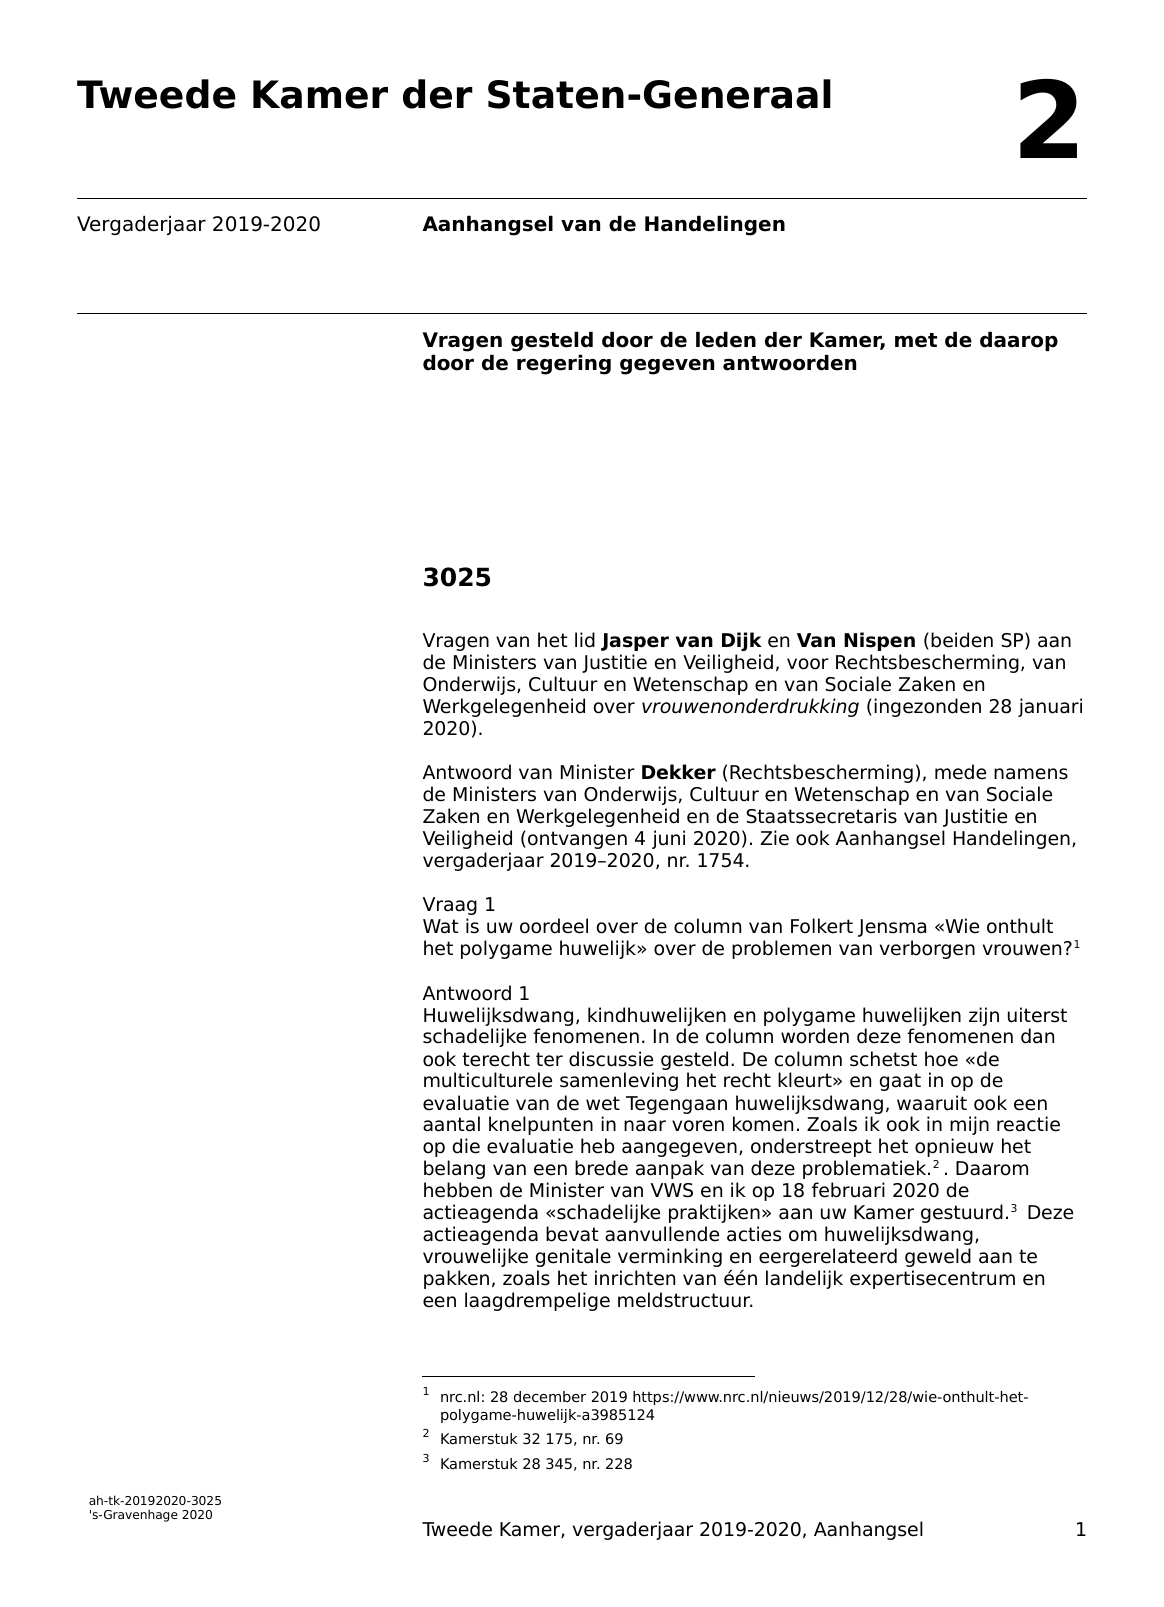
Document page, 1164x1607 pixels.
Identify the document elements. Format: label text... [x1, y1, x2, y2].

table_cell Vergaderjaar 2019-2020 [77, 199, 422, 313]
table_cell [77, 314, 422, 375]
text ah-tk-20192020-3025 [88, 1494, 323, 1508]
table_header Tweede Kamer der Staten-Generaal [77, 59, 886, 198]
text Vraag 1 [422, 894, 1087, 916]
text Antwoord van Minister Dekker (Rechtsbescherming), mede namens de Ministers van Onderwijs, Cultuur en Wetenschap en van Sociale Zaken en Werkgelegenheid en de Staatssecretaris van Justitie en Veiligheid (ontvangen 4 juni 2020). Zie ook Aanhangsel Handelingen, vergaderjaar 2019–2020, nr. 1754. [422, 762, 1087, 872]
table_cell Vragen gesteld door de leden der Kamer, met de daarop door de regering gegeven antwoorden [422, 314, 1087, 375]
text Huwelijksdwang, kindhuwelijken en polygame huwelijken zijn uiterst schadelijke fenomenen. In de column worden deze fenomenen dan ook terecht ter discussie gesteld. De column schetst hoe «de multiculturele samenleving het recht kleurt» en gaat in op de evaluatie van de wet Tegengaan huwelijksdwang, waaruit ook een aantal knelpunten in naar voren komen. Zoals ik ook in mijn reactie op die evaluatie heb aangegeven, onderstreept het opnieuw het belang van een brede aanpak van deze problematiek.. Daarom hebben de Minister van VWS en ik op 18 februari 2020 de actieagenda «schadelijke praktijken» aan uw Kamer gestuurd. Deze actieagenda bevat aanvullende acties om huwelijksdwang, vrouwelijke genitale verminking en eergerelateerd geweld aan te pakken, zoals het inrichten van één landelijk expertisecentrum en een laagdrempelige meldstructuur. [422, 1004, 1087, 1312]
text 3025 [422, 563, 1087, 592]
text Vragen van het lid Jasper van Dijk en Van Nispen (beiden SP) aan de Ministers van Justitie en Veiligheid, voor Rechtsbescherming, van Onderwijs, Cultuur en Wetenschap en van Sociale Zaken en Werkgelegenheid over vrouwenonderdrukking (ingezonden 28 januari 2020). [422, 630, 1087, 740]
text Kamerstuk 32 175, nr. 69 [422, 1427, 1087, 1449]
table_header 2 [886, 59, 1087, 198]
text Kamerstuk 28 345, nr. 228 [422, 1452, 1087, 1474]
text Wat is uw oordeel over de column van Folkert Jensma «Wie onthult het polygame huwelijk» over de problemen van verborgen vrouwen? [422, 916, 1087, 960]
text Antwoord 1 [422, 982, 1087, 1004]
text nrc.nl: 28 december 2019 https://www.nrc.nl/nieuws/2019/12/28/wie-onthult-het-polygame-huwelijk-a3985124 [422, 1385, 1087, 1424]
table_cell Aanhangsel van de Handelingen [422, 199, 1087, 313]
text 's-Gravenhage 2020 [88, 1508, 323, 1522]
